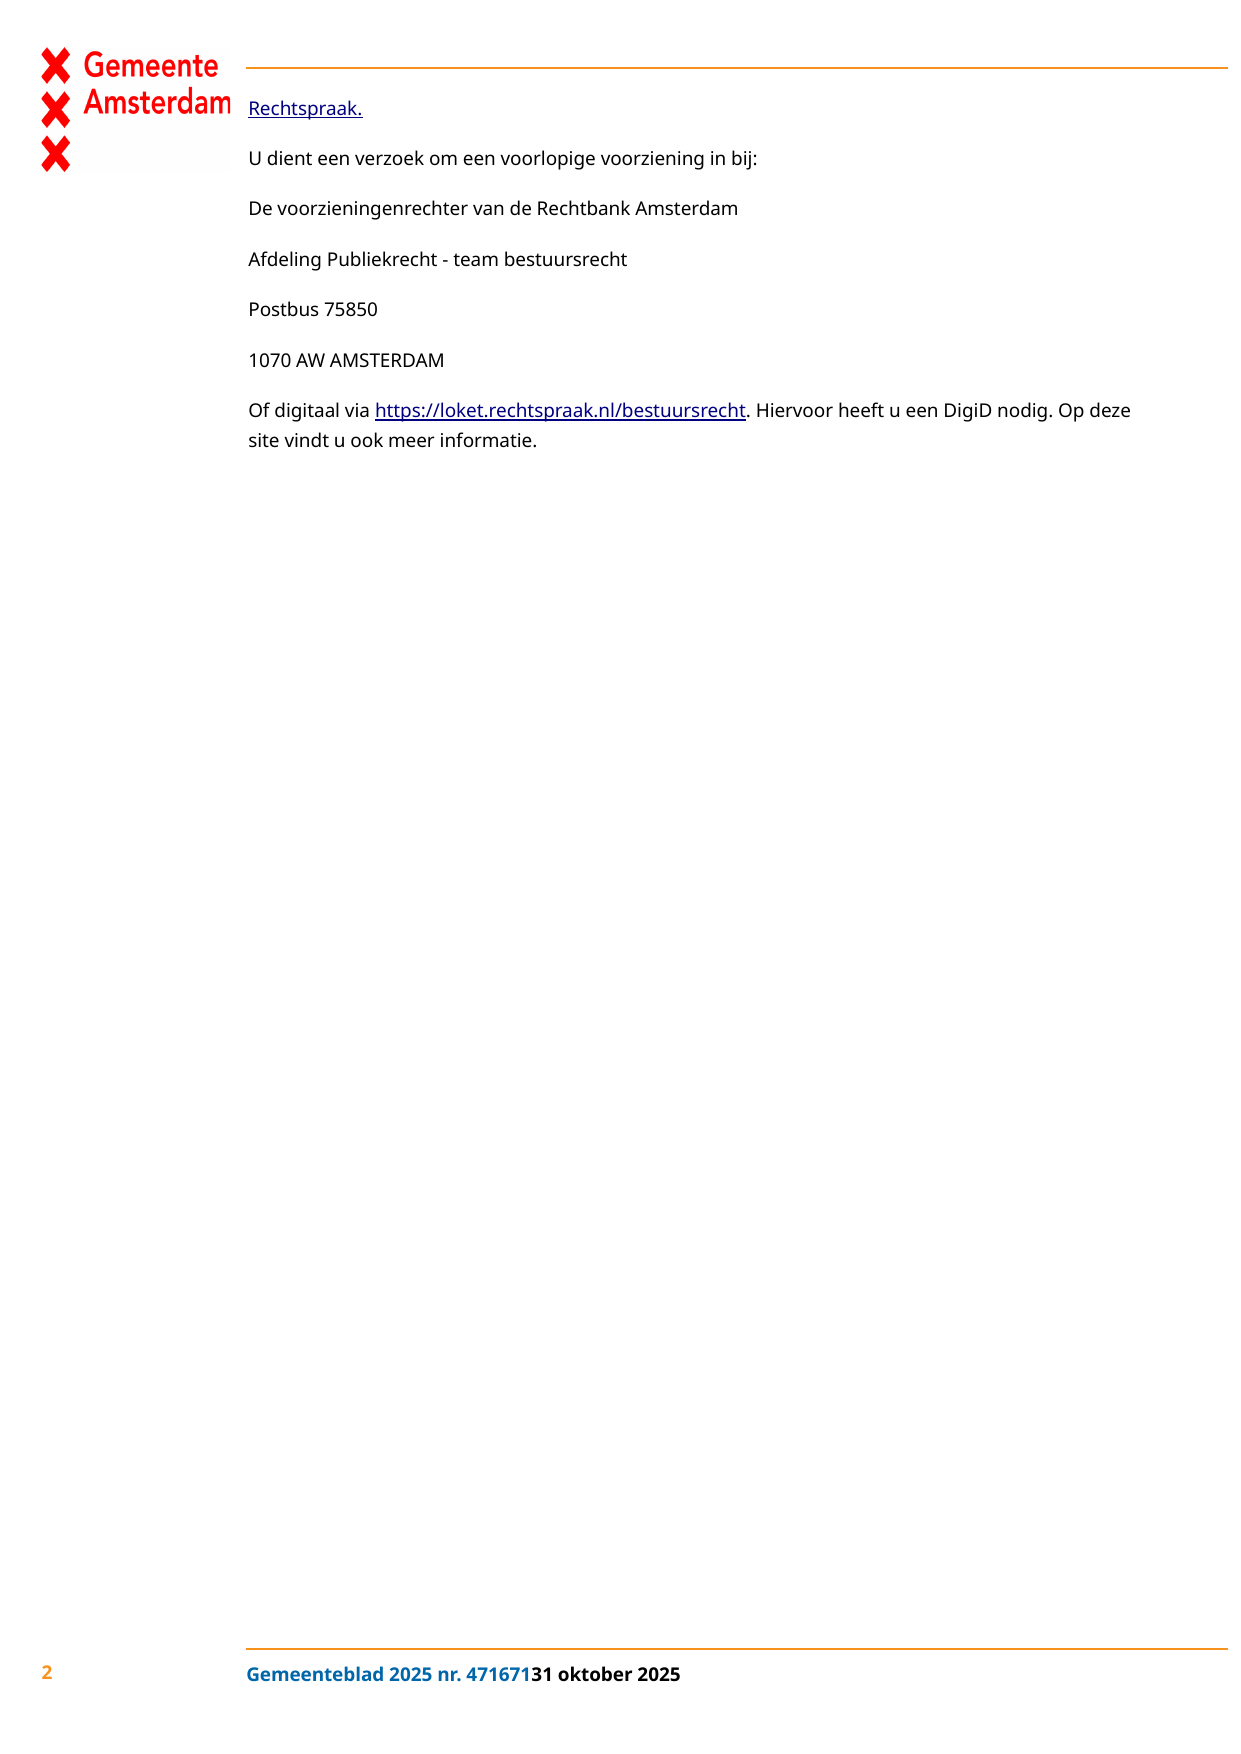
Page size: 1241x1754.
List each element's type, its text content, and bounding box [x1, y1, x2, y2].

text Afdeling Publiekrecht - team bestuursrecht [248, 246, 1152, 272]
text Postbus 75850 [248, 296, 1152, 322]
text De voorzieningenrechter van de Rechtbank Amsterdam [248, 196, 1152, 221]
text Of digitaal via https://loket.rechtspraak.nl/bestuursrecht. Hiervoor heeft u een DigiD nodig. Op deze site vindt u ook meer informatie. [248, 397, 1152, 453]
text Rechtspraak. [248, 95, 1152, 121]
picture [41, 47, 231, 172]
text U dient een verzoek om een voorlopige voorziening in bij: [248, 145, 1152, 171]
text 1070 AW AMSTERDAM [248, 347, 1152, 373]
